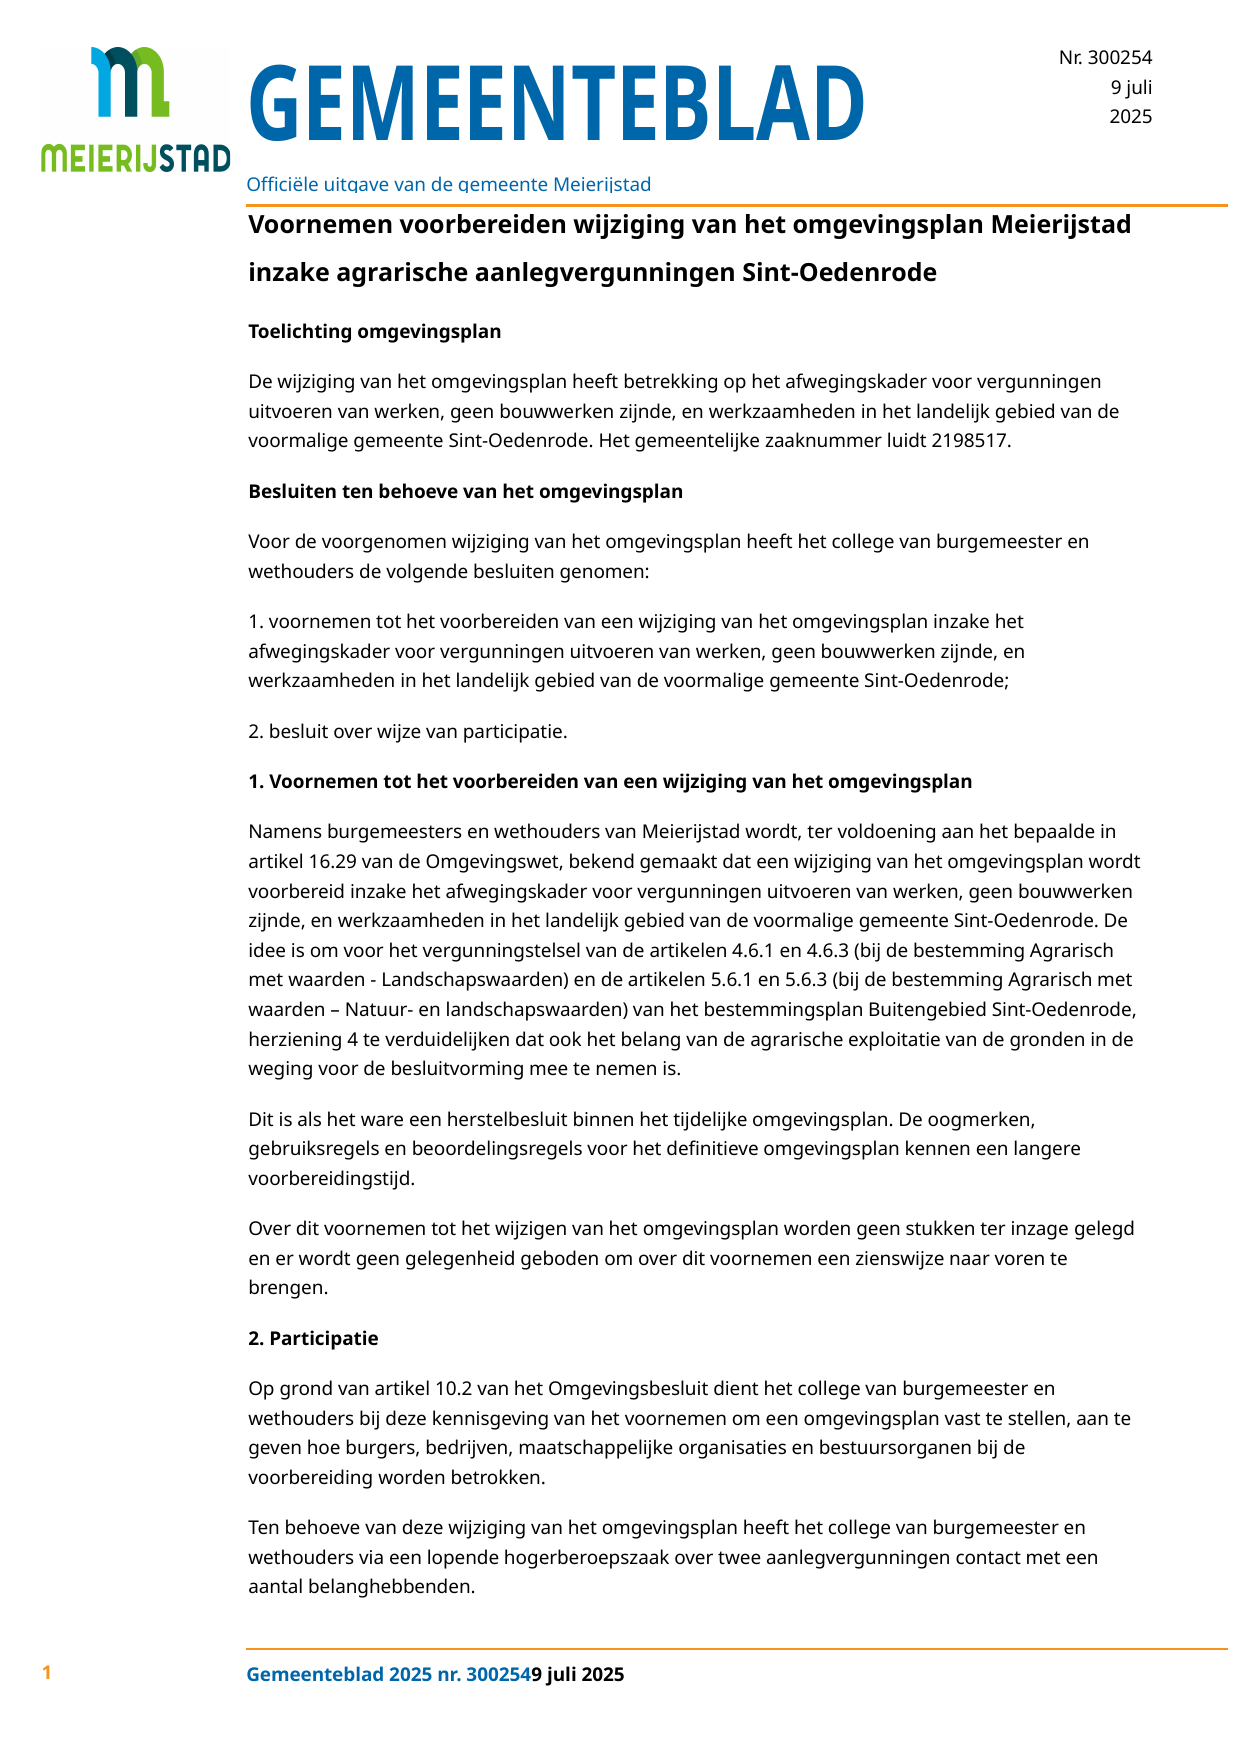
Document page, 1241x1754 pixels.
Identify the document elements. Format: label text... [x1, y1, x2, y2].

text Ten behoeve van deze wijziging van het omgevingsplan heeft het college van burgemeester en wethouders via een lopende hogerberoepszaak over twee aanlegvergunningen contact met een aantal belanghebbenden. [248, 1514, 1152, 1599]
text 2. Participatie [248, 1325, 1152, 1351]
text 1. Voornemen tot het voorbereiden van een wijziging van het omgevingsplan [248, 768, 1152, 794]
text Besluiten ten behoeve van het omgevingsplan [248, 478, 1152, 504]
text Namens burgemeesters en wethouders van Meierijstad wordt, ter voldoening aan het bepaalde in artikel 16.29 van de Omgevingswet, bekend gemaakt dat een wijziging van het omgevingsplan wordt voorbereid inzake het afwegingskader voor vergunningen uitvoeren van werken, geen bouwwerken zijnde, en werkzaamheden in het landelijk gebied van de voormalige gemeente Sint-Oedenrode. De idee is om voor het vergunningstelsel van de artikelen 4.6.1 en 4.6.3 (bij de bestemming Agrarisch met waarden - Landschapswaarden) en de artikelen 5.6.1 en 5.6.3 (bij de bestemming Agrarisch met waarden – Natuur- en landschapswaarden) van het bestemmingsplan Buitengebied Sint-Oedenrode, herziening 4 te verduidelijken dat ook het belang van de agrarische exploitatie van de gronden in de weging voor de besluitvorming mee te nemen is. [248, 819, 1152, 1081]
text Dit is als het ware een herstelbesluit binnen het tijdelijke omgevingsplan. De oogmerken, gebruiksregels en beoordelingsregels voor het definitieve omgevingsplan kennen een langere voorbereidingstijd. [248, 1106, 1152, 1191]
text 1. voornemen tot het voorbereiden van een wijziging van het omgevingsplan inzake het afwegingskader voor vergunningen uitvoeren van werken, geen bouwwerken zijnde, en werkzaamheden in het landelijk gebied van de voormalige gemeente Sint-Oedenrode; [248, 608, 1152, 693]
text Voor de voorgenomen wijziging van het omgevingsplan heeft het college van burgemeester en wethouders de volgende besluiten genomen: [248, 528, 1152, 584]
text De wijziging van het omgevingsplan heeft betrekking op het afwegingskader voor vergunningen uitvoeren van werken, geen bouwwerken zijnde, en werkzaamheden in het landelijk gebied van de voormalige gemeente Sint-Oedenrode. Het gemeentelijke zaaknummer luidt 2198517. [248, 368, 1152, 453]
picture [41, 47, 231, 172]
text 2. besluit over wijze van participatie. [248, 718, 1152, 744]
text Voornemen voorbereiden wijziging van het omgevingsplan Meierijstad inzake agrarische aanlegvergunningen Sint-Oedenrode [248, 207, 1152, 288]
text Over dit voornemen tot het wijzigen van het omgevingsplan worden geen stukken ter inzage gelegd en er wordt geen gelegenheid geboden om over dit voornemen een zienswijze naar voren te brengen. [248, 1215, 1152, 1300]
text Toelichting omgevingsplan [248, 318, 1152, 344]
text Op grond van artikel 10.2 van het Omgevingsbesluit dient het college van burgemeester en wethouders bij deze kennisgeving van het voornemen om een omgevingsplan vast te stellen, aan te geven hoe burgers, bedrijven, maatschappelijke organisaties en bestuursorganen bij de voorbereiding worden betrokken. [248, 1375, 1152, 1490]
